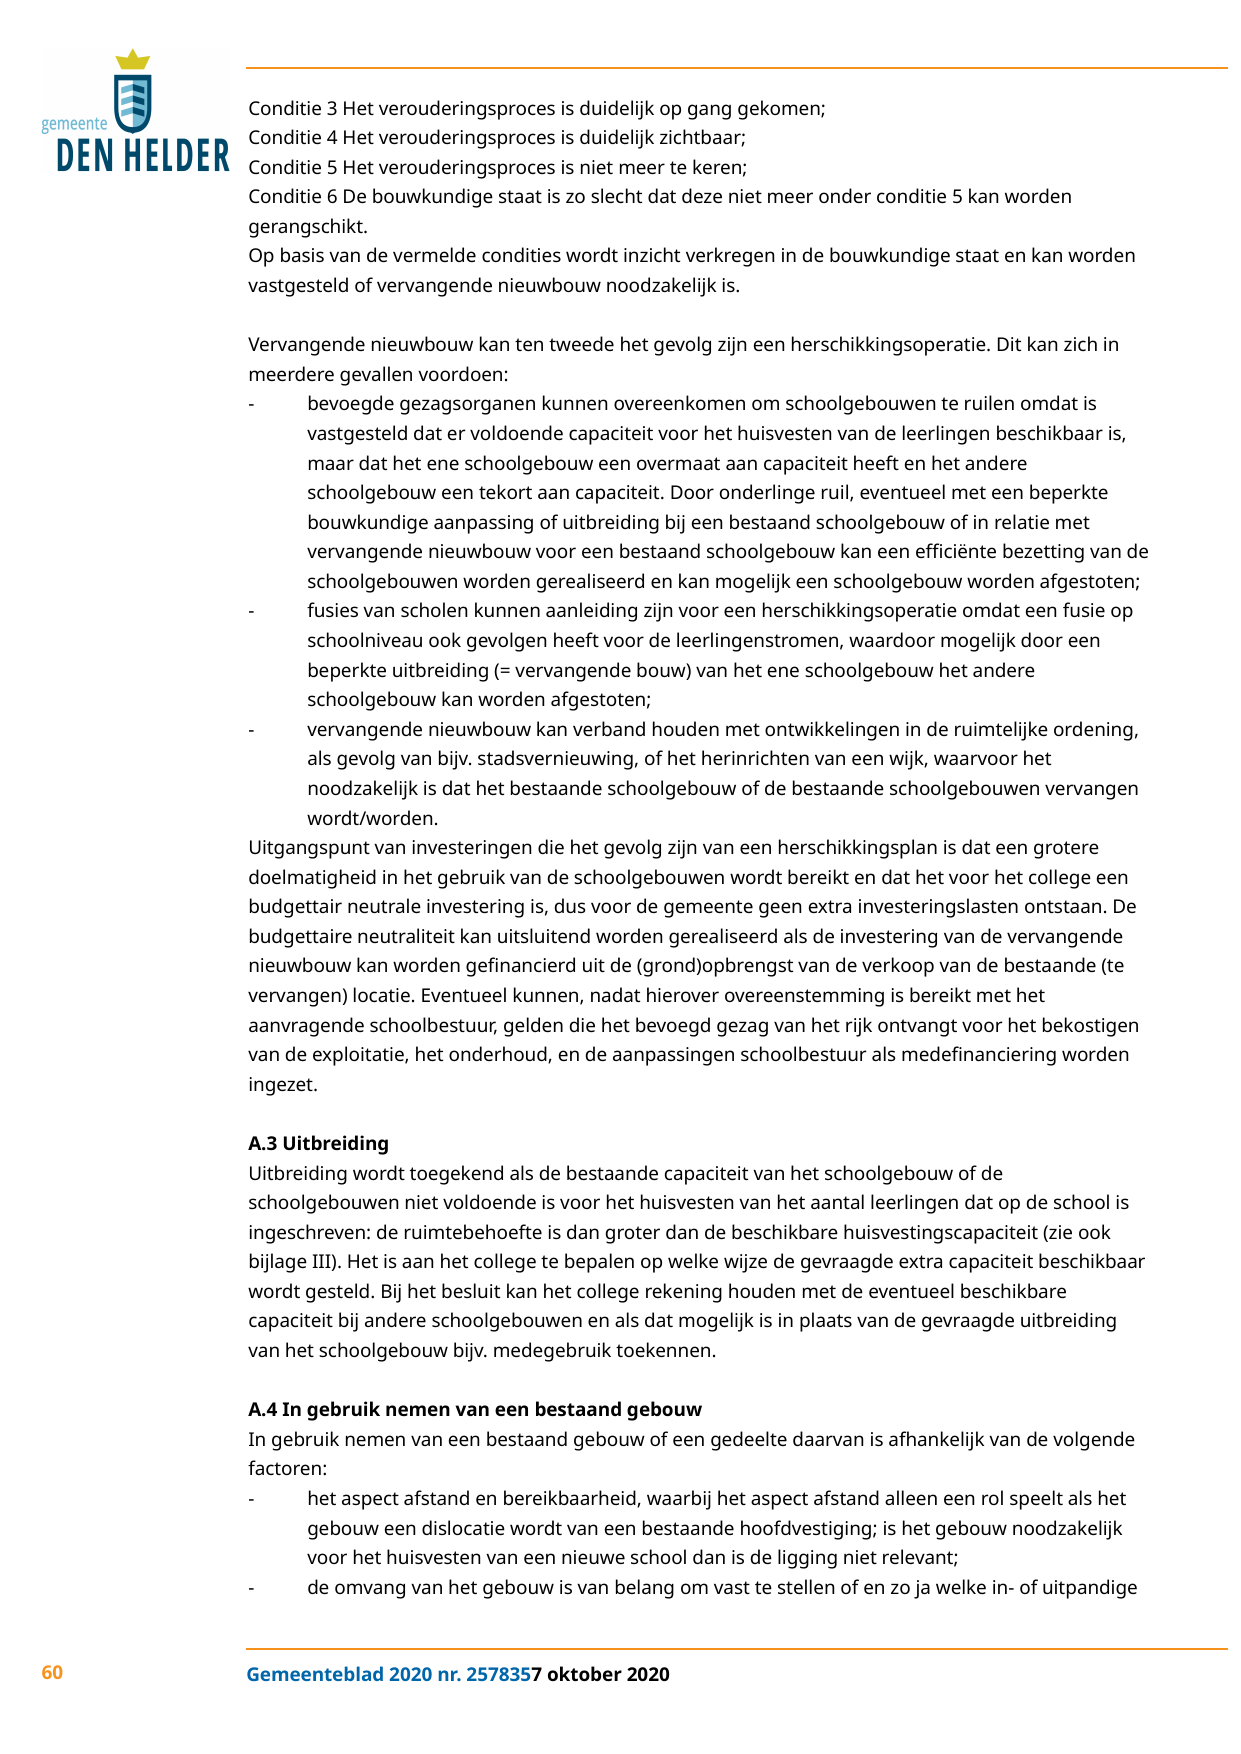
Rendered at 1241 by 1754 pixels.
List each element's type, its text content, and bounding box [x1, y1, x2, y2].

list bevoegde gezagsorganen kunnen overeenkomen om schoolgebouwen te ruilen omdat is vastgesteld dat er voldoende capaciteit voor het huisvesten van de leerlingen beschikbaar is, maar dat het ene schoolgebouw een overmaat aan capaciteit heeft en het andere schoolgebouw een tekort aan capaciteit. Door onderlinge ruil, eventueel met een beperkte bouwkundige aanpassing of uitbreiding bij een bestaand schoolgebouw of in relatie met vervangende nieuwbouw voor een bestaand schoolgebouw kan een efficiënte bezetting van de schoolgebouwen worden gerealiseerd en kan mogelijk een schoolgebouw worden afgestoten; [248, 391, 1152, 594]
list vervangende nieuwbouw kan verband houden met ontwikkelingen in de ruimtelijke ordening, als gevolg van bijv. stadsvernieuwing, of het herinrichten van een wijk, waarvoor het noodzakelijk is dat het bestaande schoolgebouw of de bestaande schoolgebouwen vervangen wordt/worden. [248, 716, 1152, 831]
text Uitbreiding wordt toegekend als de bestaande capaciteit van het schoolgebouw of de schoolgebouwen niet voldoende is voor het huisvesten van het aantal leerlingen dat op de school is ingeschreven: de ruimtebehoefte is dan groter dan de beschikbare huisvestingscapaciteit (zie ook bijlage III). Het is aan het college te bepalen op welke wijze de gevraagde extra capaciteit beschikbaar wordt gesteld. Bij het besluit kan het college rekening houden met de eventueel beschikbare capaciteit bij andere schoolgebouwen en als dat mogelijk is in plaats van de gevraagde uitbreiding van het schoolgebouw bijv. medegebruik toekennen. [248, 1160, 1152, 1363]
list fusies van scholen kunnen aanleiding zijn voor een herschikkingsoperatie omdat een fusie op schoolniveau ook gevolgen heeft voor de leerlingenstromen, waardoor mogelijk door een beperkte uitbreiding (= vervangende bouw) van het ene schoolgebouw het andere schoolgebouw kan worden afgestoten; [248, 598, 1152, 712]
picture [220, 160, 224, 172]
text In gebruik nemen van een bestaand gebouw of een gedeelte daarvan is afhankelijk van de volgende factoren: [248, 1426, 1152, 1481]
text Op basis van de vermelde condities wordt inzicht verkregen in de bouwkundige staat en kan worden vastgesteld of vervangende nieuwbouw noodzakelijk is. [248, 243, 1152, 298]
text Conditie 4 Het verouderingsproces is duidelijk zichtbaar; [248, 124, 1152, 150]
text Conditie 6 De bouwkundige staat is zo slecht dat deze niet meer onder conditie 5 kan worden gerangschikt. [248, 183, 1152, 239]
text A.4 In gebruik nemen van een bestaand gebouw [248, 1396, 1152, 1422]
list de omvang van het gebouw is van belang om vast te stellen of en zo ja welke in- of uitpandige [248, 1574, 1152, 1600]
picture [63, 144, 68, 165]
picture [100, 154, 106, 172]
picture [41, 47, 231, 172]
text Conditie 3 Het verouderingsproces is duidelijk op gang gekomen; [248, 95, 1152, 121]
text Vervangende nieuwbouw kan ten tweede het gevolg zijn een herschikkingsoperatie. Dit kan zich in meerdere gevallen voordoen: [248, 331, 1152, 387]
list het aspect afstand en bereikbaarheid, waarbij het aspect afstand alleen een rol speelt als het gebouw een dislocatie wordt van een bestaande hoofdvestiging; is het gebouw noodzakelijk voor het huisvesten van een nieuwe school dan is de ligging niet relevant; [248, 1485, 1152, 1570]
text A.3 Uitbreiding [248, 1130, 1152, 1156]
picture [130, 157, 135, 172]
text Conditie 5 Het verouderingsproces is niet meer te keren; [248, 154, 1152, 180]
picture [182, 144, 187, 165]
text Uitgangspunt van investeringen die het gevolg zijn van een herschikkingsplan is dat een grotere doelmatigheid in het gebruik van de schoolgebouwen wordt bereikt en dat het voor het college een budgettair neutrale investering is, dus voor de gemeente geen extra investeringslasten ontstaan. De budgettaire neutraliteit kan uitsluitend worden gerealiseerd als de investering van de vervangende nieuwbouw kan worden gefinancierd uit de (grond)opbrengst van de verkoop van de bestaande (te vervangen) locatie. Eventueel kunnen, nadat hierover overeenstemming is bereikt met het aanvragende schoolbestuur, gelden die het bevoegd gezag van het rijk ontvangt voor het bekostigen van de exploitatie, het onderhoud, en de aanpassingen schoolbestuur als medefinanciering worden ingezet. [248, 834, 1152, 1097]
